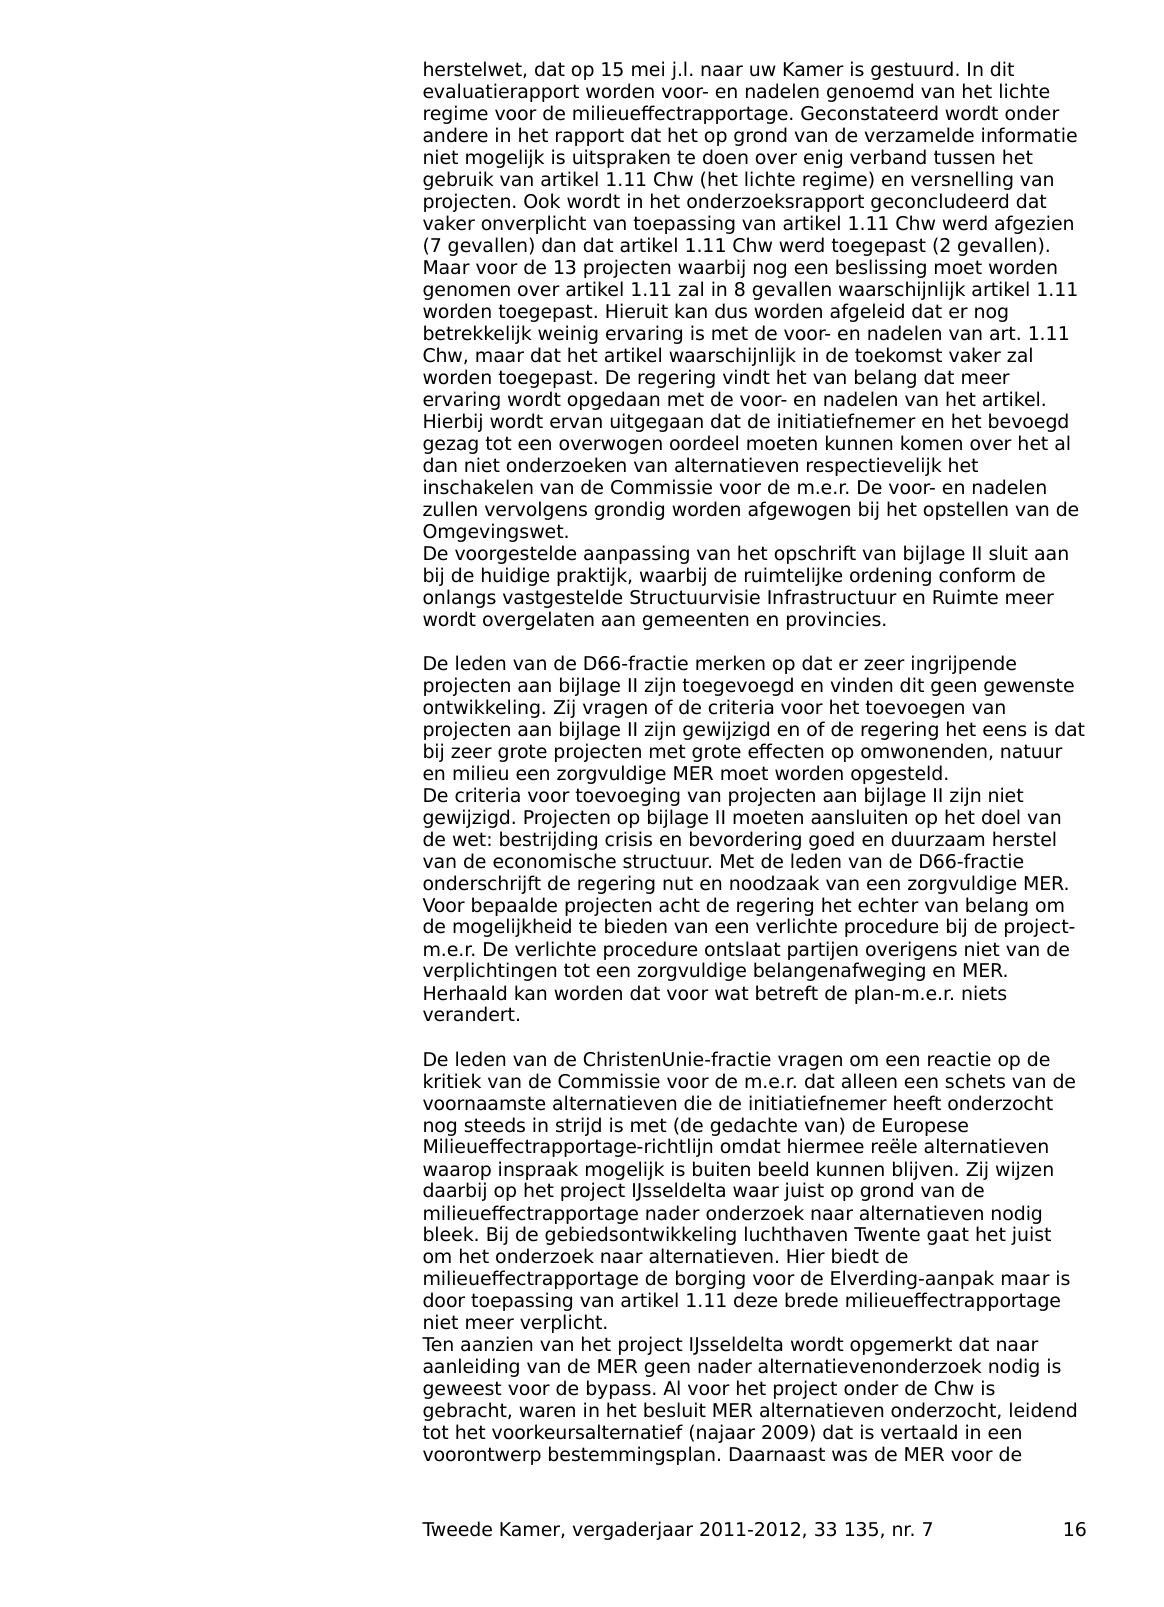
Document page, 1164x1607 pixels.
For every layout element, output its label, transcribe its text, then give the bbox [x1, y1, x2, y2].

text De leden van de D66-fractie merken op dat er zeer ingrijpende projecten aan bijlage II zijn toegevoegd en vinden dit geen gewenste ontwikkeling. Zij vragen of de criteria voor het toevoegen van projecten aan bijlage II zijn gewijzigd en of de regering het eens is dat bij zeer grote projecten met grote effecten op omwonenden, natuur en milieu een zorgvuldige MER moet worden opgesteld. [422, 653, 1087, 784]
text De leden van de ChristenUnie-fractie vragen om een reactie op de kritiek van de Commissie voor de m.e.r. dat alleen een schets van de voornaamste alternatieven die de initiatiefnemer heeft onderzocht nog steeds in strijd is met (de gedachte van) de Europese Milieueffectrapportage-richtlijn omdat hiermee reële alternatieven waarop inspraak mogelijk is buiten beeld kunnen blijven. Zij wijzen daarbij op het project IJsseldelta waar juist op grond van de milieueffectrapportage nader onderzoek naar alternatieven nodig bleek. Bij de gebiedsontwikkeling luchthaven Twente gaat het juist om het onderzoek naar alternatieven. Hier biedt de milieueffectrapportage de borging voor de Elverding-aanpak maar is door toepassing van artikel 1.11 deze brede milieueffectrapportage niet meer verplicht. [422, 1048, 1087, 1334]
text De criteria voor toevoeging van projecten aan bijlage II zijn niet gewijzigd. Projecten op bijlage II moeten aansluiten op het doel van de wet: bestrijding crisis en bevordering goed en duurzaam herstel van de economische structuur. Met de leden van de D66-fractie onderschrijft de regering nut en noodzaak van een zorgvuldige MER. Voor bepaalde projecten acht de regering het echter van belang om de mogelijkheid te bieden van een verlichte procedure bij de project-m.e.r. De verlichte procedure ontslaat partijen overigens niet van de verplichtingen tot een zorgvuldige belangenafweging en MER. Herhaald kan worden dat voor wat betreft de plan-m.e.r. niets verandert. [422, 784, 1087, 1026]
text herstelwet, dat op 15 mei j.l. naar uw Kamer is gestuurd. In dit evaluatierapport worden voor- en nadelen genoemd van het lichte regime voor de milieueffectrapportage. Geconstateerd wordt onder andere in het rapport dat het op grond van de verzamelde informatie niet mogelijk is uitspraken te doen over enig verband tussen het gebruik van artikel 1.11 Chw (het lichte regime) en versnelling van projecten. Ook wordt in het onderzoeksrapport geconcludeerd dat vaker onverplicht van toepassing van artikel 1.11 Chw werd afgezien (7 gevallen) dan dat artikel 1.11 Chw werd toegepast (2 gevallen). Maar voor de 13 projecten waarbij nog een beslissing moet worden genomen over artikel 1.11 zal in 8 gevallen waarschijnlijk artikel 1.11 worden toegepast. Hieruit kan dus worden afgeleid dat er nog betrekkelijk weinig ervaring is met de voor- en nadelen van art. 1.11 Chw, maar dat het artikel waarschijnlijk in de toekomst vaker zal worden toegepast. De regering vindt het van belang dat meer ervaring wordt opgedaan met de voor- en nadelen van het artikel. Hierbij wordt ervan uitgegaan dat de initiatiefnemer en het bevoegd gezag tot een overwogen oordeel moeten kunnen komen over het al dan niet onderzoeken van alternatieven respectievelijk het inschakelen van de Commissie voor de m.e.r. De voor- en nadelen zullen vervolgens grondig worden afgewogen bij het opstellen van de Omgevingswet. [422, 59, 1087, 543]
text De voorgestelde aanpassing van het opschrift van bijlage II sluit aan bij de huidige praktijk, waarbij de ruimtelijke ordening conform de onlangs vastgestelde Structuurvisie Infrastructuur en Ruimte meer wordt overgelaten aan gemeenten en provincies. [422, 543, 1087, 631]
text Ten aanzien van het project IJsseldelta wordt opgemerkt dat naar aanleiding van de MER geen nader alternatievenonderzoek nodig is geweest voor de bypass. Al voor het project onder de Chw is gebracht, waren in het besluit MER alternatieven onderzocht, leidend tot het voorkeursalternatief (najaar 2009) dat is vertaald in een voorontwerp bestemmingsplan. Daarnaast was de MER voor de [422, 1334, 1087, 1466]
